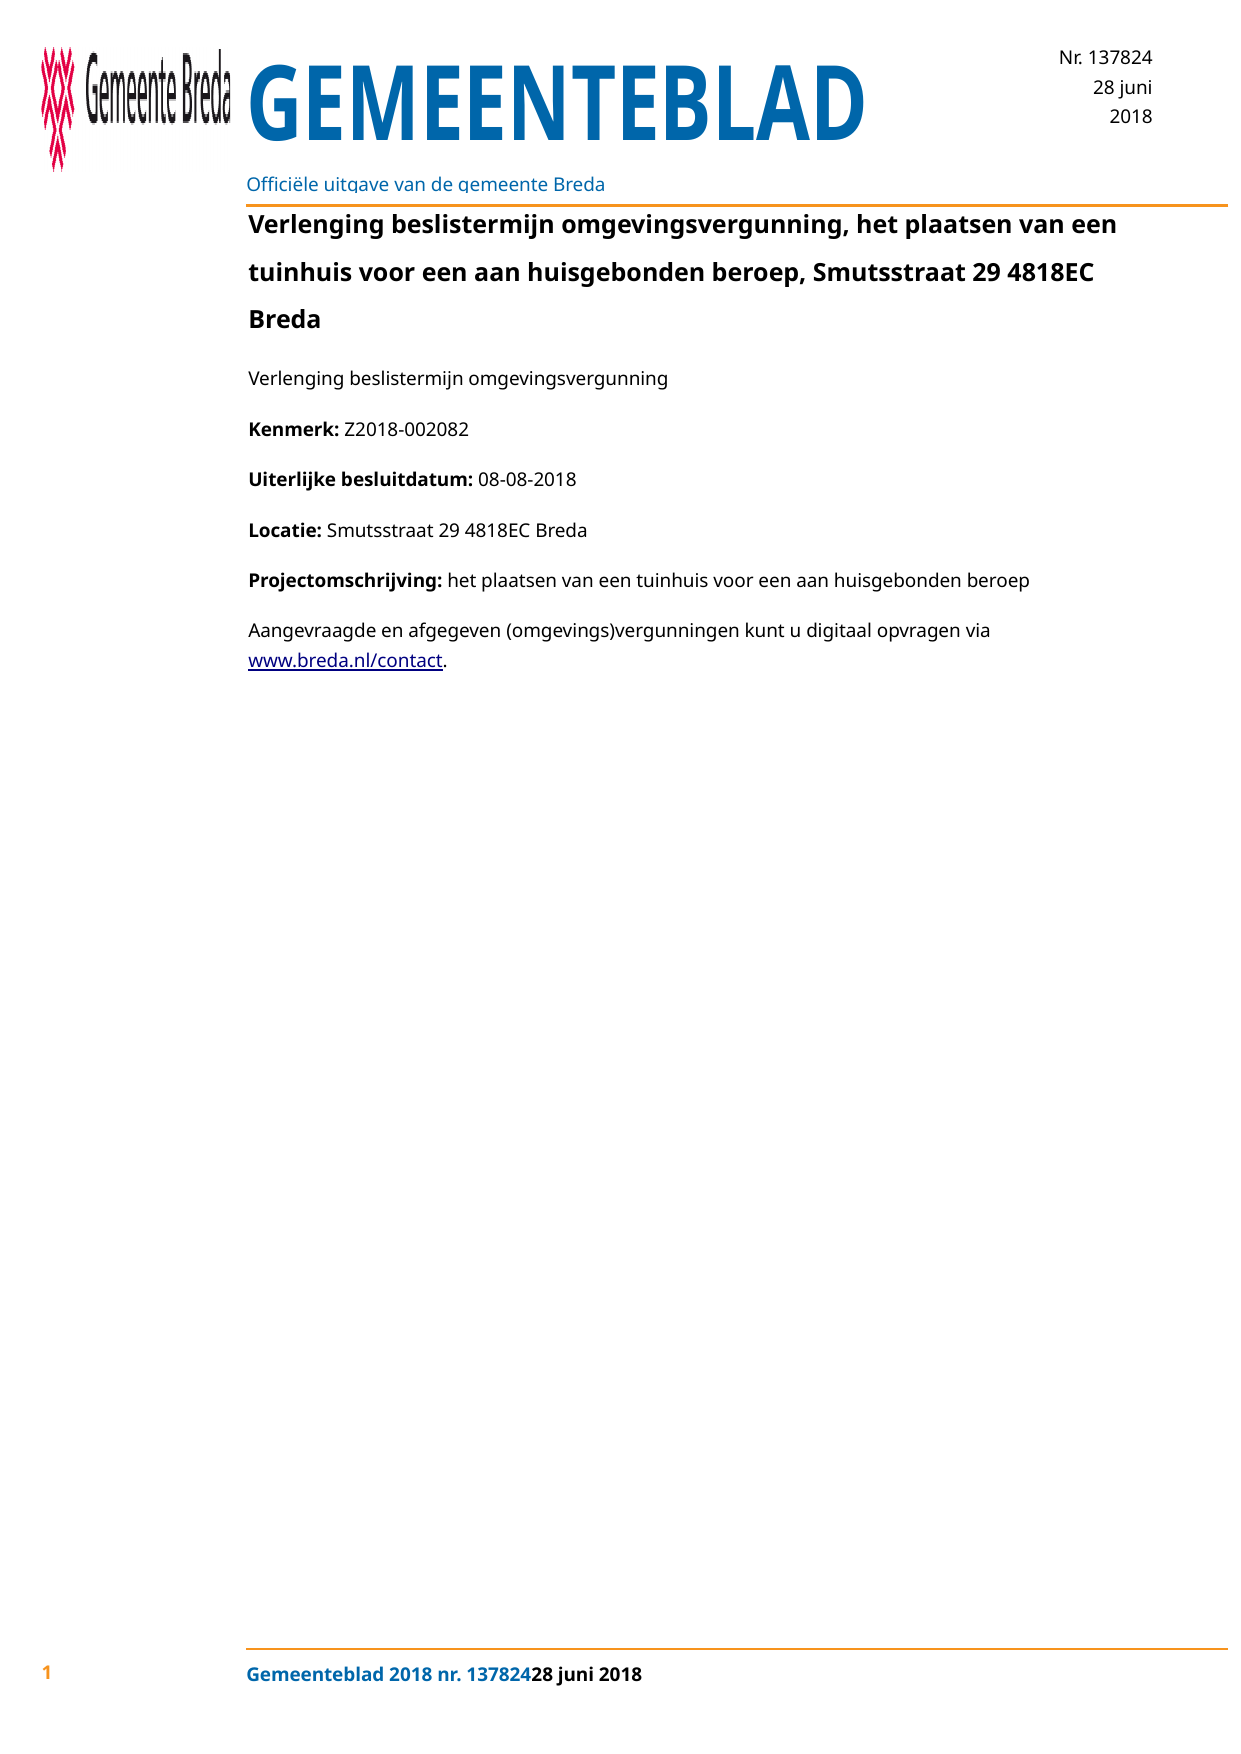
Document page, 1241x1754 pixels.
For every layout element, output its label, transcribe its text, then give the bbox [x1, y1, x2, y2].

text Uiterlijke besluitdatum: 08-08-2018 [248, 466, 1152, 492]
picture [41, 47, 231, 172]
text Aangevraagde en afgegeven (omgevings)vergunningen kunt u digitaal opvragen via www.breda.nl/contact. [248, 618, 1152, 673]
text Verlenging beslistermijn omgevingsvergunning, het plaatsen van een tuinhuis voor een aan huisgebonden beroep, Smutsstraat 29 4818EC Breda [248, 207, 1152, 336]
text Verlenging beslistermijn omgevingsvergunning [248, 366, 1152, 391]
text Locatie: Smutsstraat 29 4818EC Breda [248, 517, 1152, 542]
text Projectomschrijving: het plaatsen van een tuinhuis voor een aan huisgebonden beroep [248, 567, 1152, 593]
text Kenmerk: Z2018-002082 [248, 416, 1152, 442]
